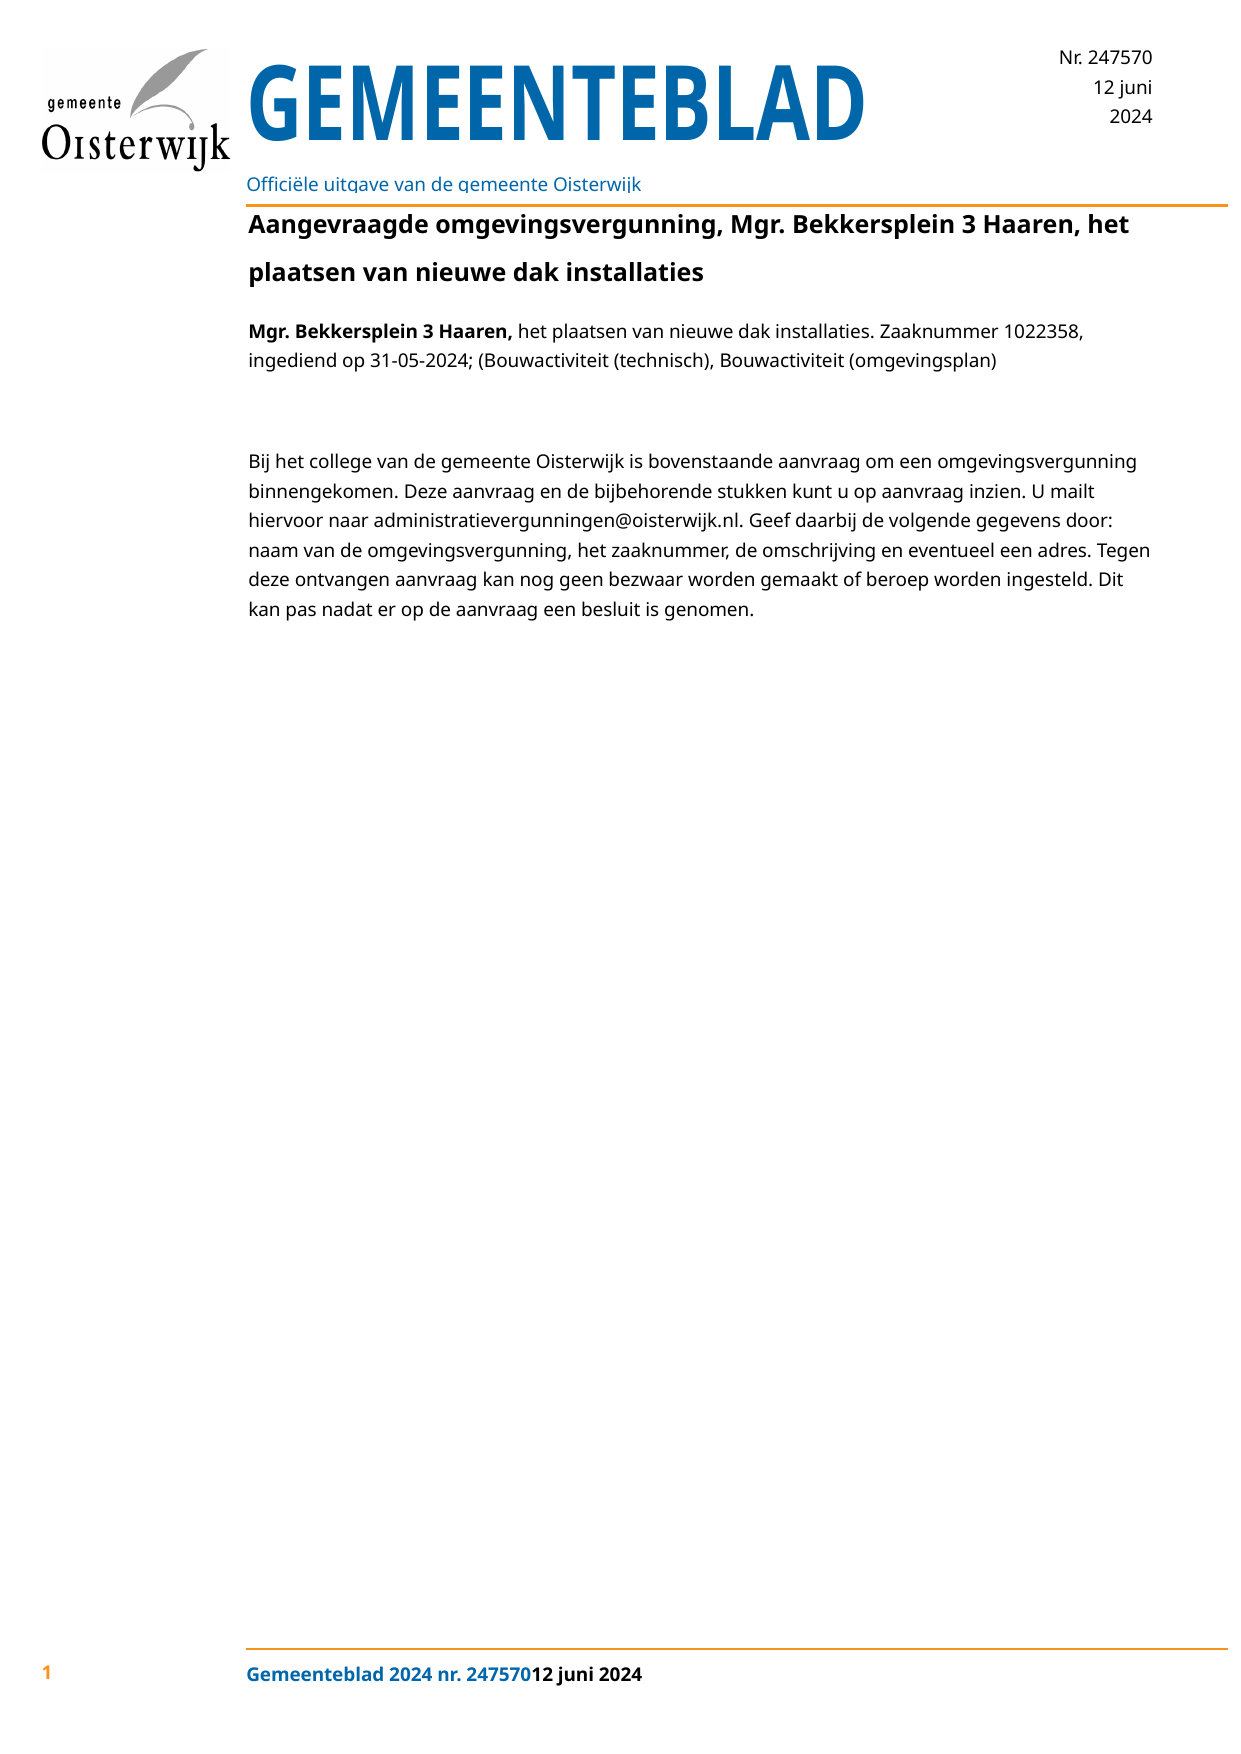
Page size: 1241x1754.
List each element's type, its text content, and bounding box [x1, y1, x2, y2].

text Mgr. Bekkersplein 3 Haaren, het plaatsen van nieuwe dak installaties. Zaaknummer 1022358, ingediend op 31-05-2024; (Bouwactiviteit (technisch), Bouwactiviteit (omgevingsplan) [248, 318, 1152, 373]
text Aangevraagde omgevingsvergunning, Mgr. Bekkersplein 3 Haaren, het plaatsen van nieuwe dak installaties [248, 207, 1152, 288]
text Bij het college van de gemeente Oisterwijk is bovenstaande aanvraag om een omgevingsvergunning binnengekomen. Deze aanvraag en de bijbehorende stukken kunt u op aanvraag inzien. U mailt hiervoor naar administratievergunningen@oisterwijk.nl. Geef daarbij de volgende gegevens door: naam van de omgevingsvergunning, het zaaknummer, de omschrijving en eventueel een adres. Tegen deze ontvangen aanvraag kan nog geen bezwaar worden gemaakt of beroep worden ingesteld. Dit kan pas nadat er op de aanvraag een besluit is genomen. [248, 448, 1152, 622]
picture [41, 47, 231, 172]
